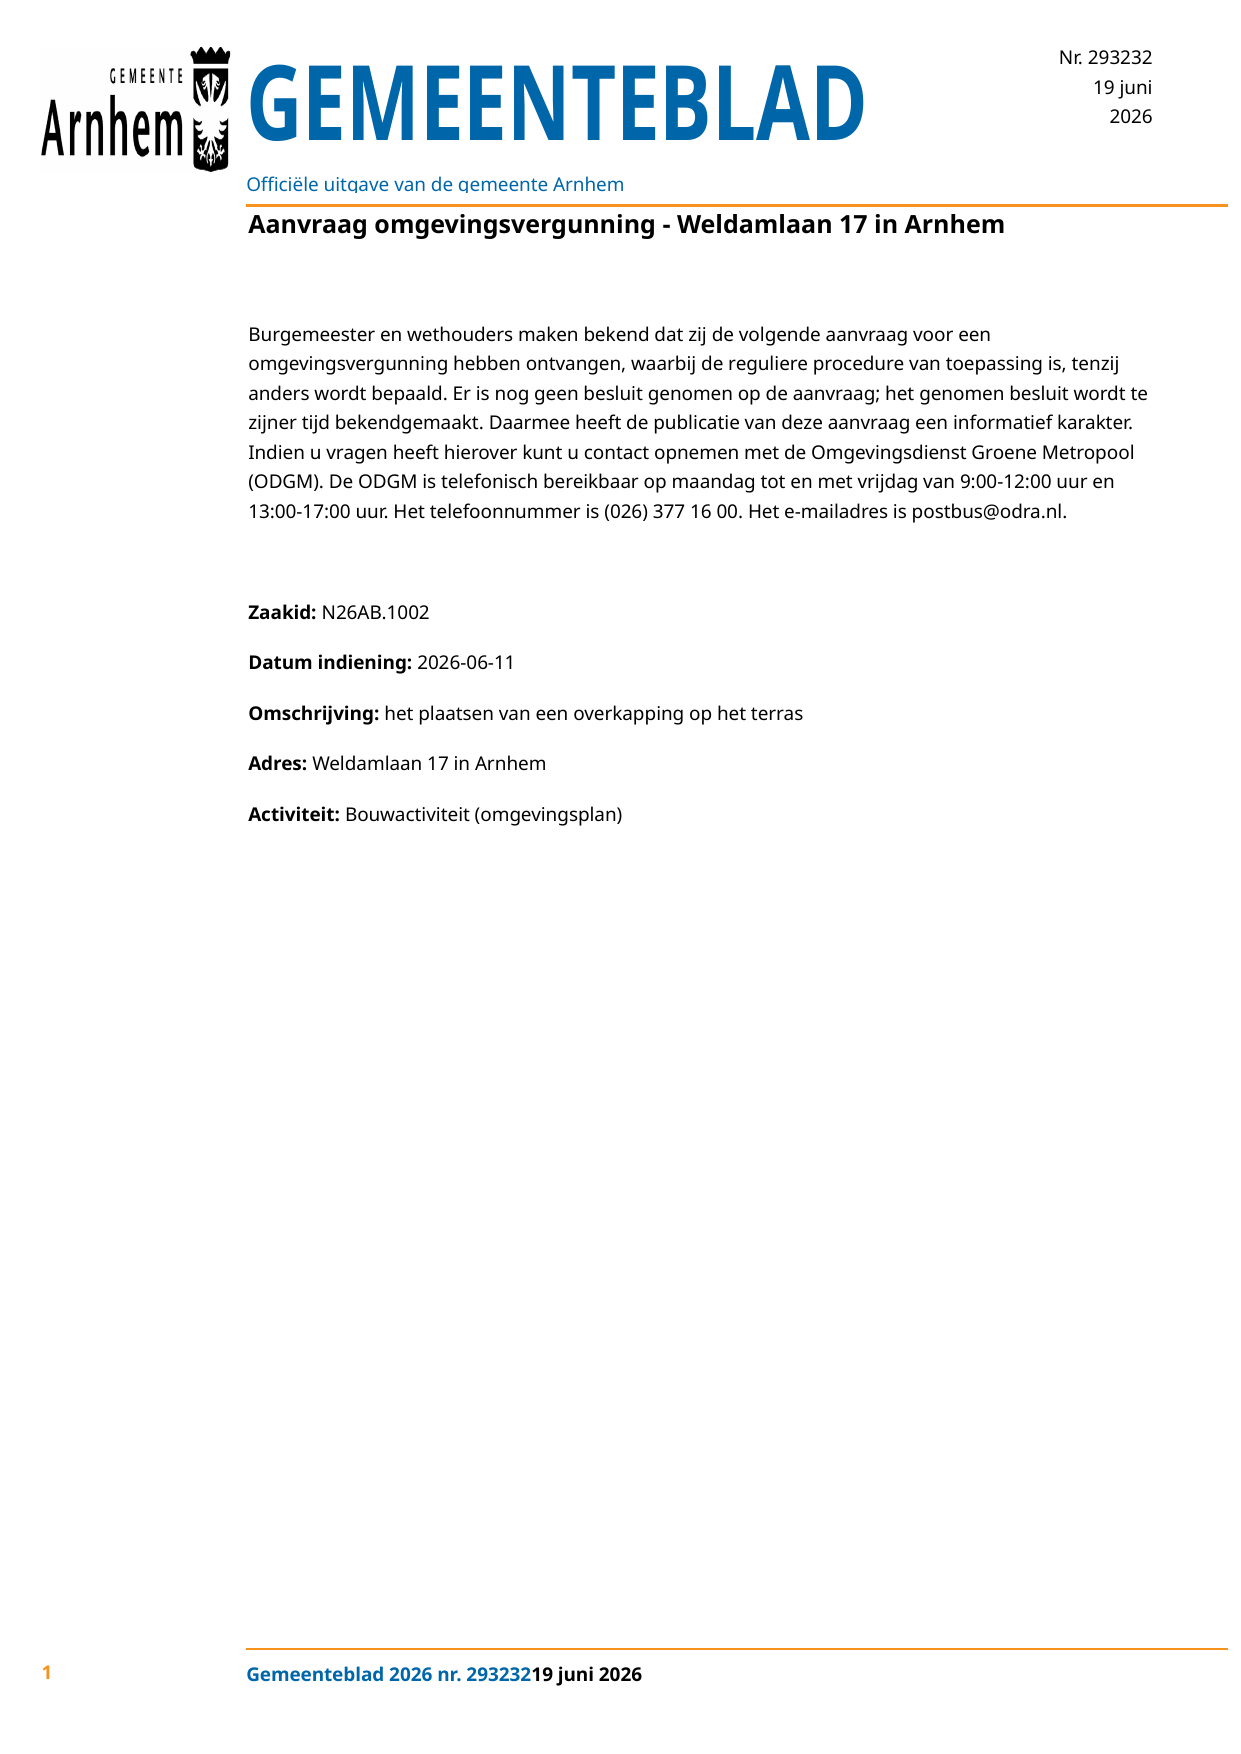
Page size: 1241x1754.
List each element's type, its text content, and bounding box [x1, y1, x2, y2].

text Activiteit: Bouwactiviteit (omgevingsplan) [248, 801, 1152, 826]
text Omschrijving: het plaatsen van een overkapping op het terras [248, 700, 1152, 726]
text Aanvraag omgevingsvergunning - Weldamlaan 17 in Arnhem [248, 207, 1152, 241]
text Datum indiening: 2026-06-11 [248, 649, 1152, 675]
text Zaakid: N26AB.1002 [248, 599, 1152, 625]
text Burgemeester en wethouders maken bekend dat zij de volgende aanvraag voor een omgevingsvergunning hebben ontvangen, waarbij de reguliere procedure van toepassing is, tenzij anders wordt bepaald. Er is nog geen besluit genomen op de aanvraag; het genomen besluit wordt te zijner tijd bekendgemaakt. Daarmee heeft de publicatie van deze aanvraag een informatief karakter. Indien u vragen heeft hierover kunt u contact opnemen met de Omgevingsdienst Groene Metropool (ODGM). De ODGM is telefonisch bereikbaar op maandag tot en met vrijdag van 9:00-12:00 uur en 13:00-17:00 uur. Het telefoonnummer is (026) 377 16 00. Het e-mailadres is postbus@odra.nl. [248, 321, 1152, 524]
text Adres: Weldamlaan 17 in Arnhem [248, 750, 1152, 776]
picture [41, 47, 231, 172]
